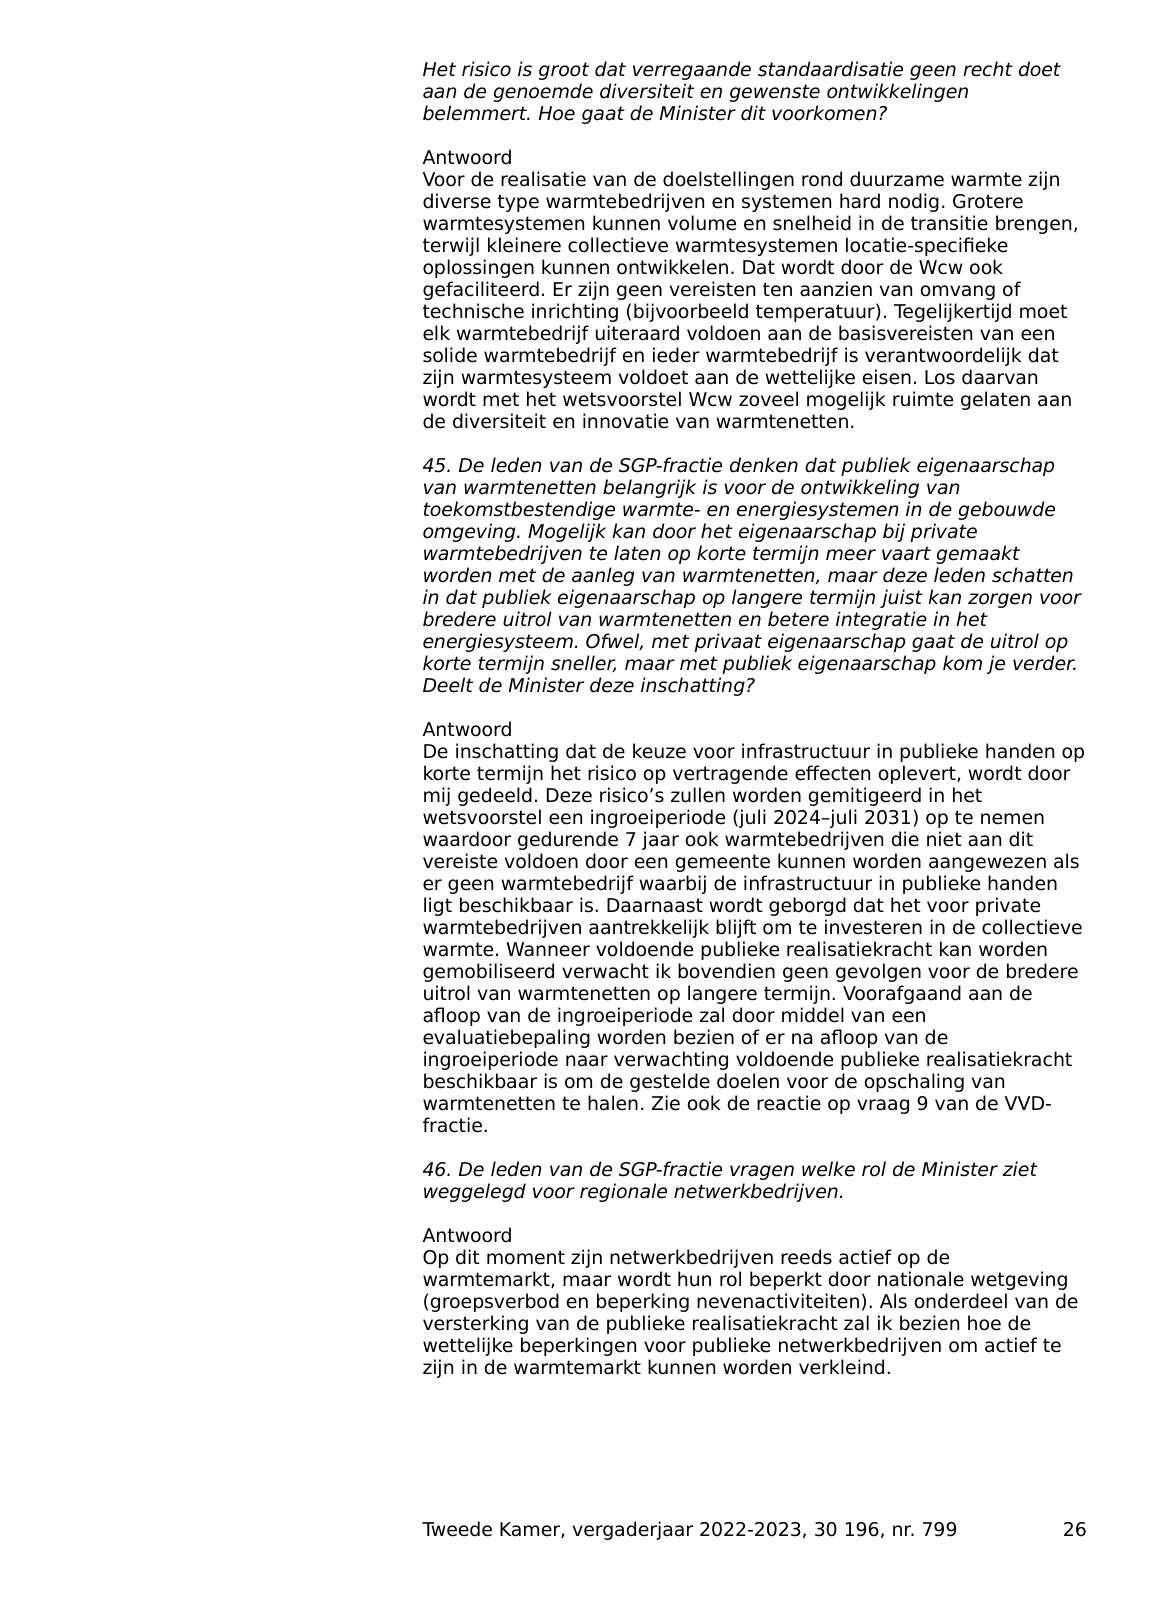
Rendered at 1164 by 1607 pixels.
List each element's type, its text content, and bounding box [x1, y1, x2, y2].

text 45. De leden van de SGP-fractie denken dat publiek eigenaarschap van warmtenetten belangrijk is voor de ontwikkeling van toekomstbestendige warmte- en energiesystemen in de gebouwde omgeving. Mogelijk kan door het eigenaarschap bij private warmtebedrijven te laten op korte termijn meer vaart gemaakt worden met de aanleg van warmtenetten, maar deze leden schatten in dat publiek eigenaarschap op langere termijn juist kan zorgen voor bredere uitrol van warmtenetten en betere integratie in het energiesysteem. Ofwel, met privaat eigenaarschap gaat de uitrol op korte termijn sneller, maar met publiek eigenaarschap kom je verder. Deelt de Minister deze inschatting? [422, 455, 1087, 697]
text Voor de realisatie van de doelstellingen rond duurzame warmte zijn diverse type warmtebedrijven en systemen hard nodig. Grotere warmtesystemen kunnen volume en snelheid in de transitie brengen, terwijl kleinere collectieve warmtesystemen locatie-specifieke oplossingen kunnen ontwikkelen. Dat wordt door de Wcw ook gefaciliteerd. Er zijn geen vereisten ten aanzien van omvang of technische inrichting (bijvoorbeeld temperatuur). Tegelijkertijd moet elk warmtebedrijf uiteraard voldoen aan de basisvereisten van een solide warmtebedrijf en ieder warmtebedrijf is verantwoordelijk dat zijn warmtesysteem voldoet aan de wettelijke eisen. Los daarvan wordt met het wetsvoorstel Wcw zoveel mogelijk ruimte gelaten aan de diversiteit en innovatie van warmtenetten. [422, 169, 1087, 433]
text 46. De leden van de SGP-fractie vragen welke rol de Minister ziet weggelegd voor regionale netwerkbedrijven. [422, 1159, 1087, 1203]
text De inschatting dat de keuze voor infrastructuur in publieke handen op korte termijn het risico op vertragende effecten oplevert, wordt door mij gedeeld. Deze risico’s zullen worden gemitigeerd in het wetsvoorstel een ingroeiperiode (juli 2024–juli 2031) op te nemen waardoor gedurende 7 jaar ook warmtebedrijven die niet aan dit vereiste voldoen door een gemeente kunnen worden aangewezen als er geen warmtebedrijf waarbij de infrastructuur in publieke handen ligt beschikbaar is. Daarnaast wordt geborgd dat het voor private warmtebedrijven aantrekkelijk blijft om te investeren in de collectieve warmte. Wanneer voldoende publieke realisatiekracht kan worden gemobiliseerd verwacht ik bovendien geen gevolgen voor de bredere uitrol van warmtenetten op langere termijn. Voorafgaand aan de afloop van de ingroeiperiode zal door middel van een evaluatiebepaling worden bezien of er na afloop van de ingroeiperiode naar verwachting voldoende publieke realisatiekracht beschikbaar is om de gestelde doelen voor de opschaling van warmtenetten te halen. Zie ook de reactie op vraag 9 van de VVD-fractie. [422, 741, 1087, 1137]
text Op dit moment zijn netwerkbedrijven reeds actief op de warmtemarkt, maar wordt hun rol beperkt door nationale wetgeving (groepsverbod en beperking nevenactiviteiten). Als onderdeel van de versterking van de publieke realisatiekracht zal ik bezien hoe de wettelijke beperkingen voor publieke netwerkbedrijven om actief te zijn in de warmtemarkt kunnen worden verkleind. [422, 1247, 1087, 1379]
text Antwoord [422, 719, 1087, 741]
text Het risico is groot dat verregaande standaardisatie geen recht doet aan de genoemde diversiteit en gewenste ontwikkelingen belemmert. Hoe gaat de Minister dit voorkomen? [422, 59, 1087, 125]
text Antwoord [422, 147, 1087, 169]
text Antwoord [422, 1225, 1087, 1247]
